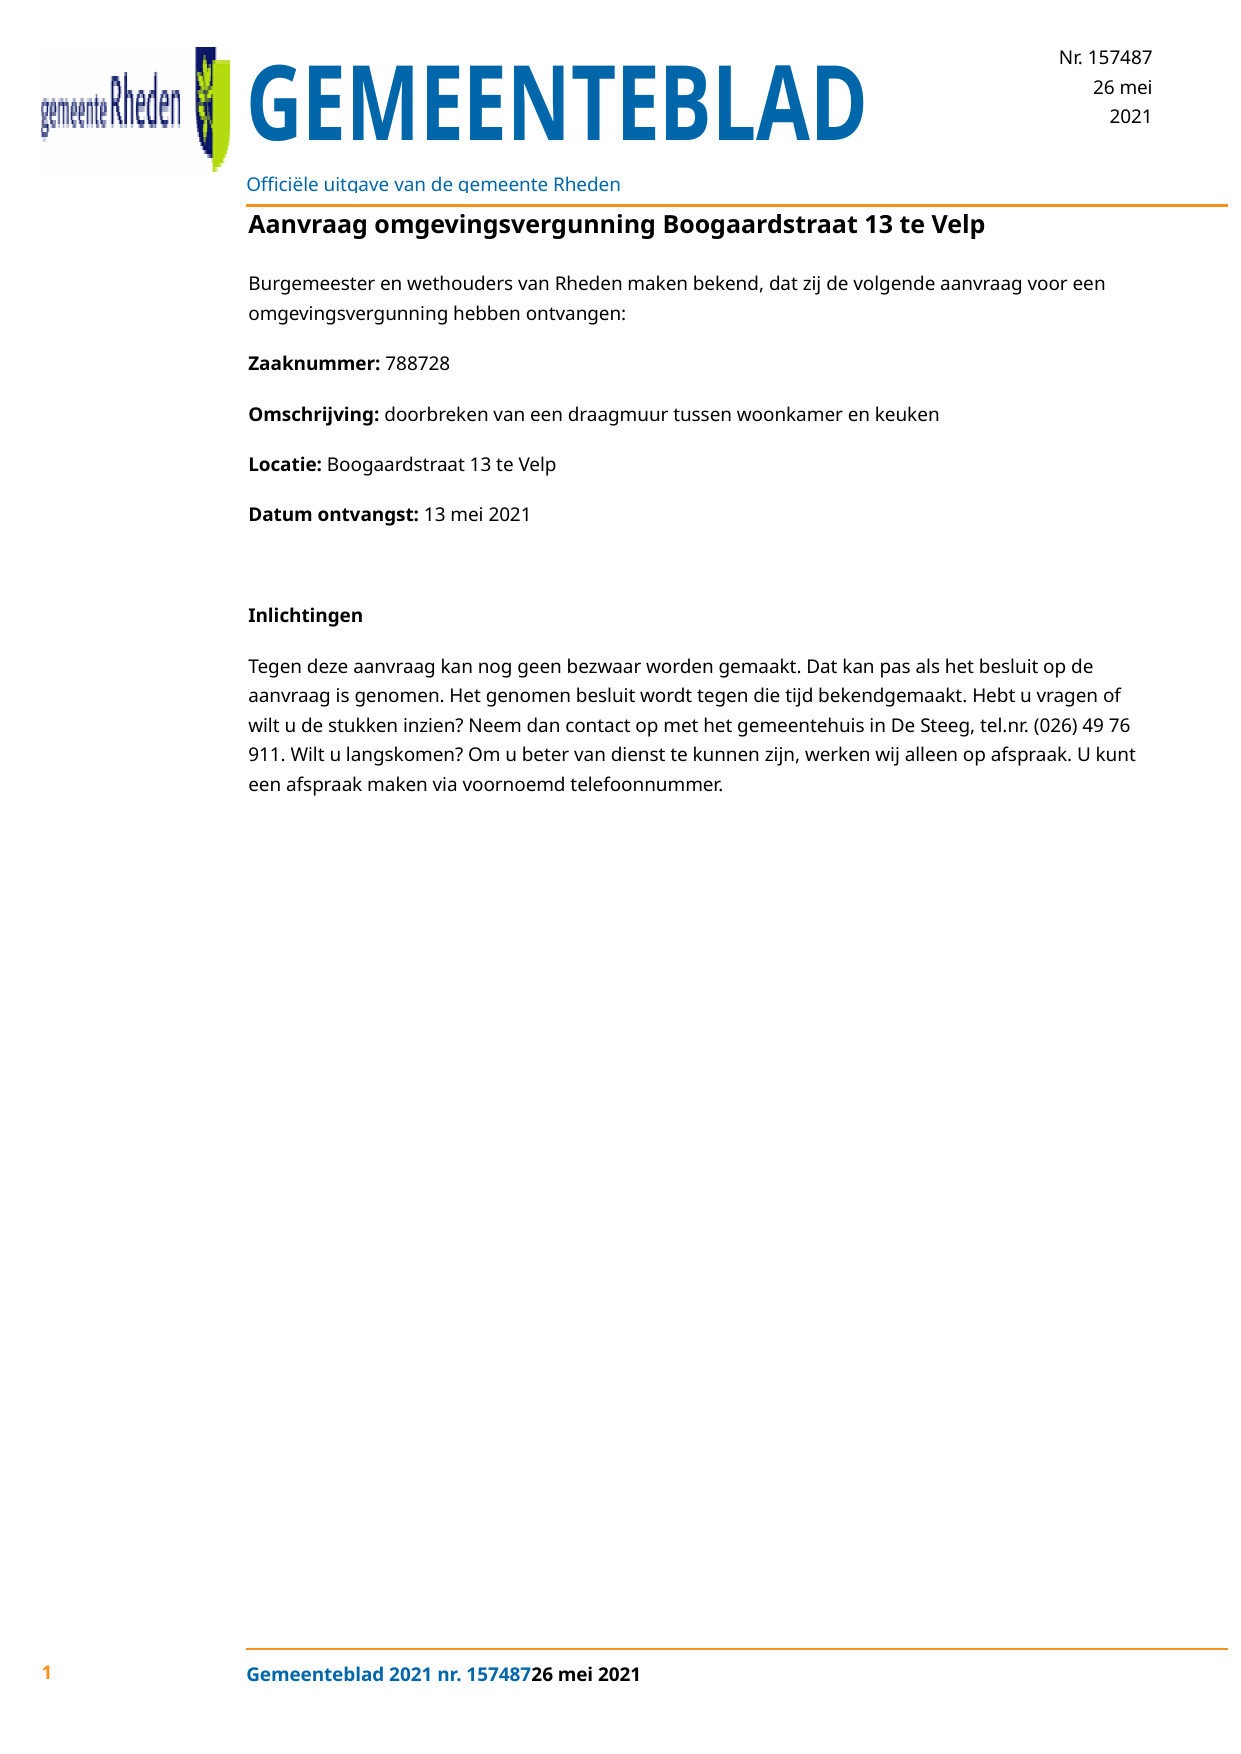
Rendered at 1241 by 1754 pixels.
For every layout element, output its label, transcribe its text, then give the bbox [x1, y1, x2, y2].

text Locatie: Boogaardstraat 13 te Velp [248, 451, 1152, 477]
text Burgemeester en wethouders van Rheden maken bekend, dat zij de volgende aanvraag voor een omgevingsvergunning hebben ontvangen: [248, 270, 1152, 326]
text Datum ontvangst: 13 mei 2021 [248, 502, 1152, 527]
text Aanvraag omgevingsvergunning Boogaardstraat 13 te Velp [248, 207, 1152, 241]
text Omschrijving: doorbreken van een draagmuur tussen woonkamer en keuken [248, 401, 1152, 426]
text Inlichtingen [248, 602, 1152, 628]
text Zaaknummer: 788728 [248, 350, 1152, 376]
text Tegen deze aanvraag kan nog geen bezwaar worden gemaakt. Dat kan pas als het besluit op de aanvraag is genomen. Het genomen besluit wordt tegen die tijd bekendgemaakt. Hebt u vragen of wilt u de stukken inzien? Neem dan contact op met het gemeentehuis in De Steeg, tel.nr. (026) 49 76 911. Wilt u langskomen? Om u beter van dienst te kunnen zijn, werken wij alleen op afspraak. U kunt een afspraak maken via voornoemd telefoonnummer. [248, 653, 1152, 797]
picture [41, 47, 231, 172]
